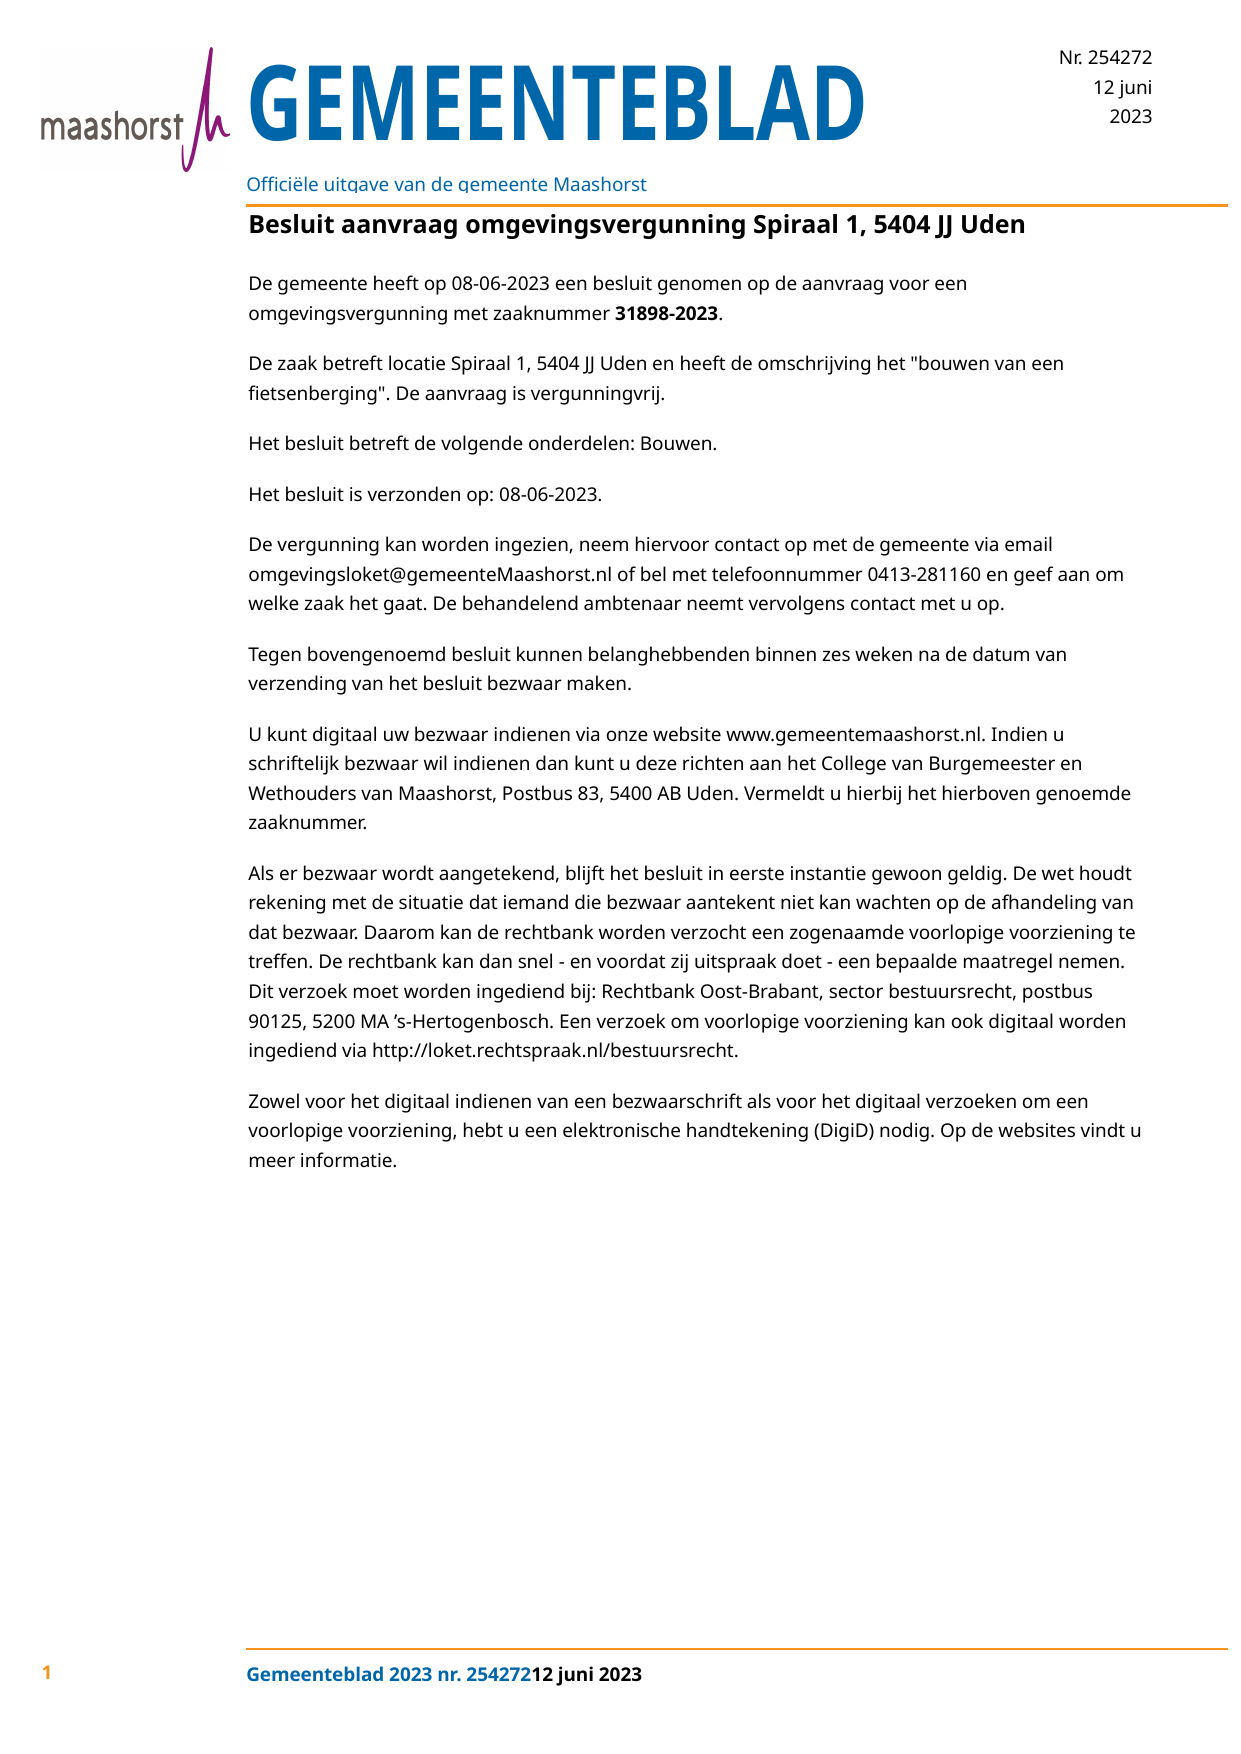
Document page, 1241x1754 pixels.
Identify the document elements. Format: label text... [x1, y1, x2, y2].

text De zaak betreft locatie Spiraal 1, 5404 JJ Uden en heeft de omschrijving het "bouwen van een fietsenberging". De aanvraag is vergunningvrij. [248, 350, 1152, 406]
picture [41, 47, 231, 172]
text U kunt digitaal uw bezwaar indienen via onze website www.gemeentemaashorst.nl. Indien u schriftelijk bezwaar wil indienen dan kunt u deze richten aan het College van Burgemeester en Wethouders van Maashorst, Postbus 83, 5400 AB Uden. Vermeldt u hierbij het hierboven genoemde zaaknummer. [248, 721, 1152, 835]
text Besluit aanvraag omgevingsvergunning Spiraal 1, 5404 JJ Uden [248, 207, 1152, 241]
text De vergunning kan worden ingezien, neem hiervoor contact op met de gemeente via email omgevingsloket@gemeenteMaashorst.nl of bel met telefoonnummer 0413-281160 en geef aan om welke zaak het gaat. De behandelend ambtenaar neemt vervolgens contact met u op. [248, 531, 1152, 616]
text Tegen bovengenoemd besluit kunnen belanghebbenden binnen zes weken na de datum van verzending van het besluit bezwaar maken. [248, 641, 1152, 696]
text Het besluit betreft de volgende onderdelen: Bouwen. [248, 430, 1152, 456]
text Als er bezwaar wordt aangetekend, blijft het besluit in eerste instantie gewoon geldig. De wet houdt rekening met de situatie dat iemand die bezwaar aantekent niet kan wachten op de afhandeling van dat bezwaar. Daarom kan de rechtbank worden verzocht een zogenaamde voorlopige voorziening te treffen. De rechtbank kan dan snel - en voordat zij uitspraak doet - een bepaalde maatregel nemen. Dit verzoek moet worden ingediend bij: Rechtbank Oost-Brabant, sector bestuursrecht, postbus 90125, 5200 MA ’s-Hertogenbosch. Een verzoek om voorlopige voorziening kan ook digitaal worden ingediend via http://loket.rechtspraak.nl/bestuursrecht. [248, 860, 1152, 1063]
text De gemeente heeft op 08-06-2023 een besluit genomen op de aanvraag voor een omgevingsvergunning met zaaknummer 31898-2023. [248, 270, 1152, 326]
text Zowel voor het digitaal indienen van een bezwaarschrift als voor het digitaal verzoeken om een voorlopige voorziening, hebt u een elektronische handtekening (DigiD) nodig. Op de websites vindt u meer informatie. [248, 1088, 1152, 1173]
text Het besluit is verzonden op: 08-06-2023. [248, 481, 1152, 506]
